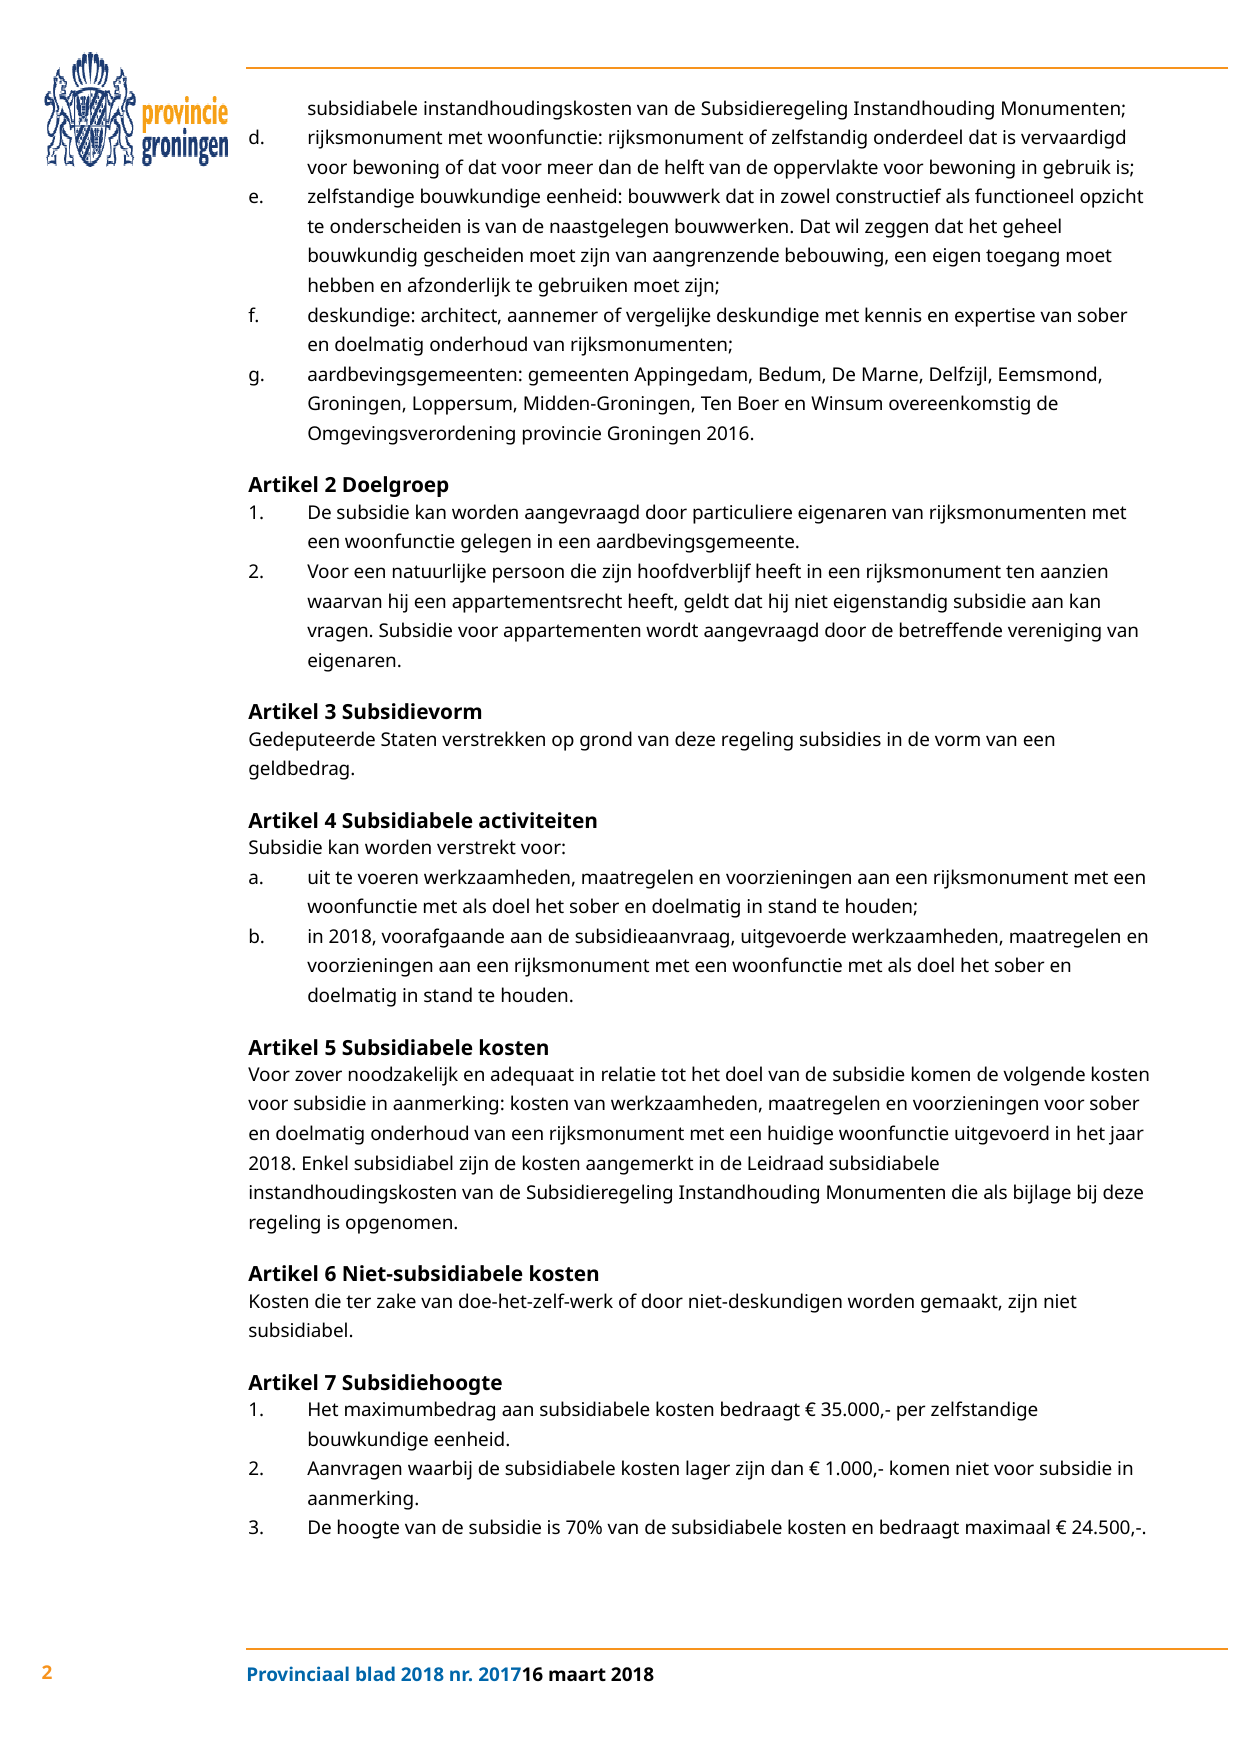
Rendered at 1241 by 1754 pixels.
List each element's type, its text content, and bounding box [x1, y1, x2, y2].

text Artikel 5 Subsidiabele kosten [248, 1033, 1152, 1061]
text Gedeputeerde Staten verstrekken op grond van deze regeling subsidies in de vorm van een geldbedrag. [248, 726, 1152, 781]
text Artikel 7 Subsidiehoogte [248, 1368, 1152, 1396]
text Artikel 6 Niet-subsidiabele kosten [248, 1259, 1152, 1288]
list Voor een natuurlijke persoon die zijn hoofdverblijf heeft in een rijksmonument ten aanzien waarvan hij een appartementsrecht heeft, geldt dat hij niet eigenstandig subsidie aan kan vragen. Subsidie voor appartementen wordt aangevraagd door de betreffende vereniging van eigenaren. [248, 558, 1152, 673]
list zelfstandige bouwkundige eenheid: bouwwerk dat in zowel constructief als functioneel opzicht te onderscheiden is van de naastgelegen bouwwerken. Dat wil zeggen dat het geheel bouwkundig gescheiden moet zijn van aangrenzende bebouwing, een eigen toegang moet hebben en afzonderlijk te gebruiken moet zijn; [248, 183, 1152, 298]
list in 2018, voorafgaande aan de subsidieaanvraag, uitgevoerde werkzaamheden, maatregelen en voorzieningen aan een rijksmonument met een woonfunctie met als doel het sober en doelmatig in stand te houden. [248, 923, 1152, 1008]
list uit te voeren werkzaamheden, maatregelen en voorzieningen aan een rijksmonument met een woonfunctie met als doel het sober en doelmatig in stand te houden; [248, 864, 1152, 919]
text Subsidie kan worden verstrekt voor: [248, 834, 1152, 860]
list Aanvragen waarbij de subsidiabele kosten lager zijn dan € 1.000,- komen niet voor subsidie in aanmerking. [248, 1455, 1152, 1511]
list subsidiabele instandhoudingskosten van de Subsidieregeling Instandhouding Monumenten; [248, 95, 1152, 121]
text Artikel 2 Doelgroep [248, 471, 1152, 499]
list aardbevingsgemeenten: gemeenten Appingedam, Bedum, De Marne, Delfzijl, Eemsmond, Groningen, Loppersum, Midden-Groningen, Ten Boer en Winsum overeenkomstig de Omgevingsverordening provincie Groningen 2016. [248, 361, 1152, 446]
list De hoogte van de subsidie is 70% van de subsidiabele kosten en bedraagt maximaal € 24.500,-. [248, 1514, 1152, 1540]
list deskundige: architect, aannemer of vergelijke deskundige met kennis en expertise van sober en doelmatig onderhoud van rijksmonumenten; [248, 302, 1152, 357]
list De subsidie kan worden aangevraagd door particuliere eigenaren van rijksmonumenten met een woonfunctie gelegen in een aardbevingsgemeente. [248, 499, 1152, 554]
text Artikel 4 Subsidiabele activiteiten [248, 806, 1152, 834]
picture [41, 47, 231, 172]
text Voor zover noodzakelijk en adequaat in relatie tot het doel van de subsidie komen de volgende kosten voor subsidie in aanmerking: kosten van werkzaamheden, maatregelen en voorzieningen voor sober en doelmatig onderhoud van een rijksmonument met een huidige woonfunctie uitgevoerd in het jaar 2018. Enkel subsidiabel zijn de kosten aangemerkt in de Leidraad subsidiabele instandhoudingskosten van de Subsidieregeling Instandhouding Monumenten die als bijlage bij deze regeling is opgenomen. [248, 1061, 1152, 1235]
text Artikel 3 Subsidievorm [248, 697, 1152, 726]
list rijksmonument met woonfunctie: rijksmonument of zelfstandig onderdeel dat is vervaardigd voor bewoning of dat voor meer dan de helft van de oppervlakte voor bewoning in gebruik is; [248, 124, 1152, 180]
list Het maximumbedrag aan subsidiabele kosten bedraagt € 35.000,- per zelfstandige bouwkundige eenheid. [248, 1396, 1152, 1452]
text Kosten die ter zake van doe-het-zelf-werk of door niet-deskundigen worden gemaakt, zijn niet subsidiabel. [248, 1288, 1152, 1343]
